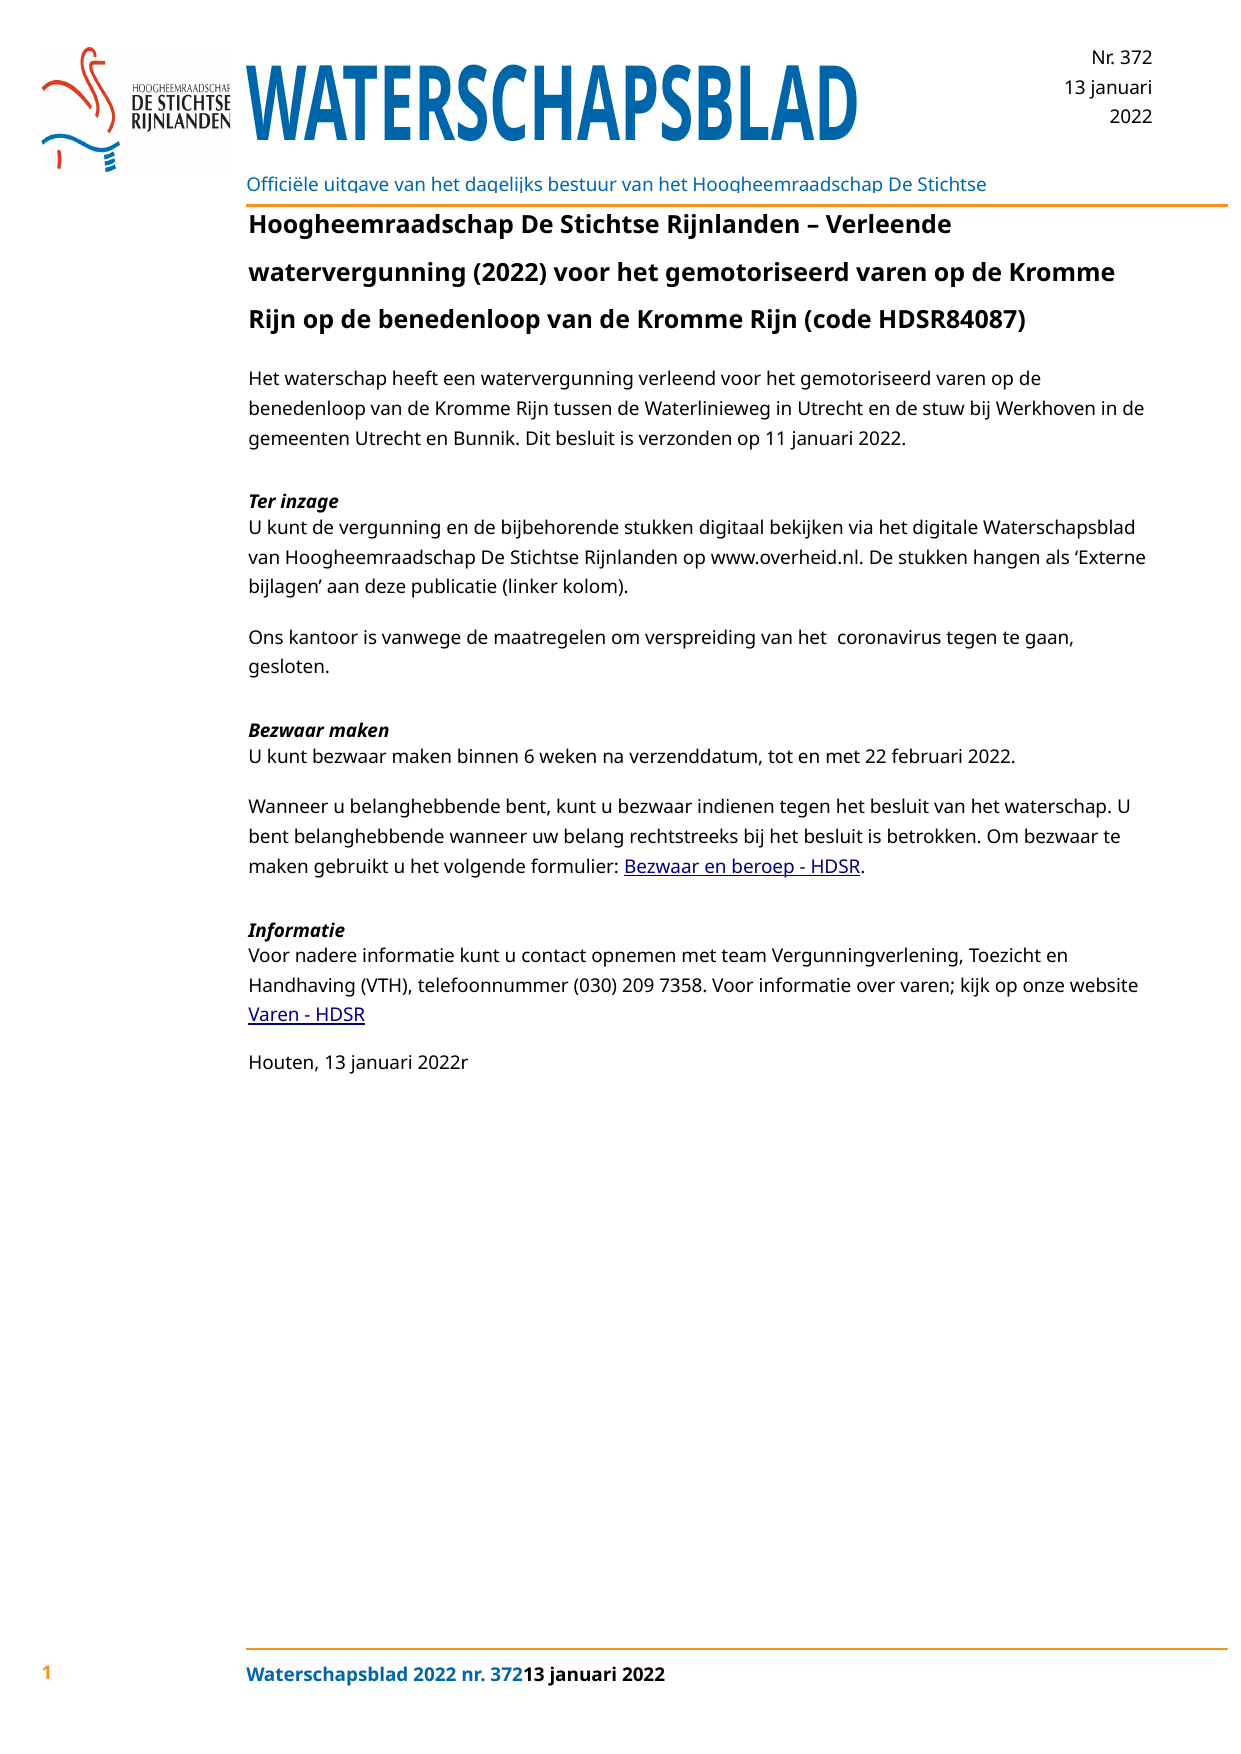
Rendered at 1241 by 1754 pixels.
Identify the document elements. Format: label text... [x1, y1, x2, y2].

text U kunt de vergunning en de bijbehorende stukken digitaal bekijken via het digitale Waterschapsblad van Hoogheemraadschap De Stichtse Rijnlanden op www.overheid.nl. De stukken hangen als ‘Externe bijlagen’ aan deze publicatie (linker kolom). [248, 514, 1152, 599]
text Wanneer u belanghebbende bent, kunt u bezwaar indienen tegen het besluit van het waterschap. U bent belanghebbende wanneer uw belang rechtstreeks bij het besluit is betrokken. Om bezwaar te maken gebruikt u het volgende formulier: Bezwaar en beroep - HDSR. [248, 794, 1152, 878]
text Voor nadere informatie kunt u contact opnemen met team Vergunningverlening, Toezicht en Handhaving (VTH), telefoonnummer (030) 209 7358. Voor informatie over varen; kijk op onze website Varen - HDSR [248, 942, 1152, 1027]
text Ter inzage [248, 489, 1152, 514]
text Houten, 13 januari 2022r [248, 1049, 1152, 1075]
text Hoogheemraadschap De Stichtse Rijnlanden – Verleende watervergunning (2022) voor het gemotoriseerd varen op de Kromme Rijn op de benedenloop van de Kromme Rijn (code HDSR84087) [248, 207, 1152, 336]
text Het waterschap heeft een watervergunning verleend voor het gemotoriseerd varen op de benedenloop van de Kromme Rijn tussen de Waterlinieweg in Utrecht en de stuw bij Werkhoven in de gemeenten Utrecht en Bunnik. Dit besluit is verzonden op 11 januari 2022. [248, 366, 1152, 450]
text Bezwaar maken [248, 717, 1152, 743]
text Ons kantoor is vanwege de maatregelen om verspreiding van het coronavirus tegen te gaan, gesloten. [248, 624, 1152, 679]
text U kunt bezwaar maken binnen 6 weken na verzenddatum, tot en met 22 februari 2022. [248, 743, 1152, 769]
picture [41, 47, 231, 172]
text Informatie [248, 917, 1152, 942]
